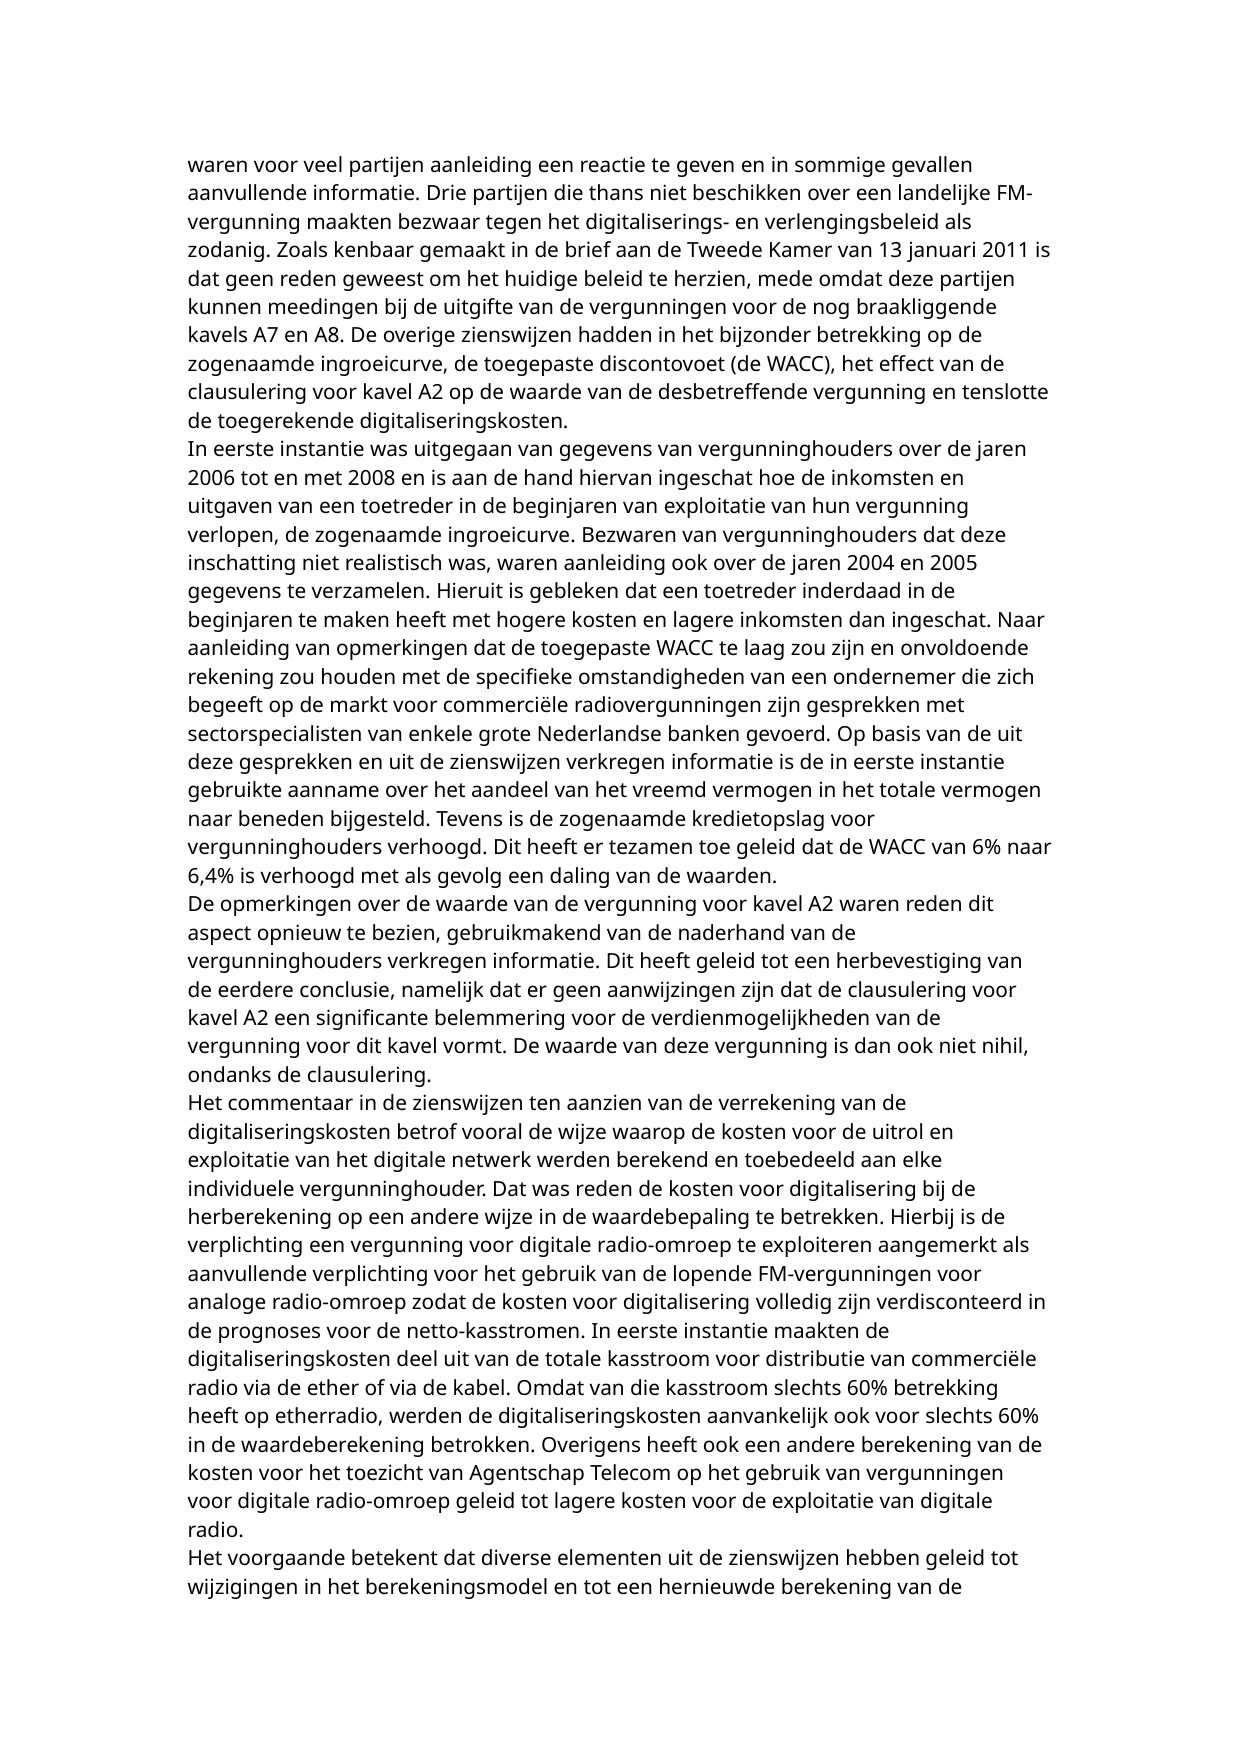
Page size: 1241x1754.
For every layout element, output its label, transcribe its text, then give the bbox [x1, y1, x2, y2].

text waren voor veel partijen aanleiding een reactie te geven en in sommige gevallen aanvullende informatie. Drie partijen die thans niet beschikken over een landelijke FM-vergunning maakten bezwaar tegen het digitaliserings- en verlengingsbeleid als zodanig. Zoals kenbaar gemaakt in de brief aan de Tweede Kamer van 13 januari 2011 is dat geen reden geweest om het huidige beleid te herzien, mede omdat deze partijen kunnen meedingen bij de uitgifte van de vergunningen voor de nog braakliggende kavels A7 en A8. De overige zienswijzen hadden in het bijzonder betrekking op de zogenaamde ingroeicurve, de toegepaste discontovoet (de WACC), het effect van de clausulering voor kavel A2 op de waarde van de desbetreffende vergunning en tenslotte de toegerekende digitaliseringskosten. [187, 150, 1053, 434]
text Het voorgaande betekent dat diverse elementen uit de zienswijzen hebben geleid tot wijzigingen in het berekeningsmodel en tot een hernieuwde berekening van de [187, 1543, 1053, 1600]
text De opmerkingen over de waarde van de vergunning voor kavel A2 waren reden dit aspect opnieuw te bezien, gebruikmakend van de naderhand van de vergunninghouders verkregen informatie. Dit heeft geleid tot een herbevestiging van de eerdere conclusie, namelijk dat er geen aanwijzingen zijn dat de clausulering voor kavel A2 een significante belemmering voor de verdienmogelijkheden van de vergunning voor dit kavel vormt. De waarde van deze vergunning is dan ook niet nihil, ondanks de clausulering. [187, 889, 1053, 1088]
text Het commentaar in de zienswijzen ten aanzien van de verrekening van de digitaliseringskosten betrof vooral de wijze waarop de kosten voor de uitrol en exploitatie van het digitale netwerk werden berekend en toebedeeld aan elke individuele vergunninghouder. Dat was reden de kosten voor digitalisering bij de herberekening op een andere wijze in de waardebepaling te betrekken. Hierbij is de verplichting een vergunning voor digitale radio-omroep te exploiteren aangemerkt als aanvullende verplichting voor het gebruik van de lopende FM-vergunningen voor analoge radio-omroep zodat de kosten voor digitalisering volledig zijn verdisconteerd in de prognoses voor de netto-kasstromen. In eerste instantie maakten de digitaliseringskosten deel uit van de totale kasstroom voor distributie van commerciële radio via de ether of via de kabel. Omdat van die kasstroom slechts 60% betrekking heeft op etherradio, werden de digitaliseringskosten aanvankelijk ook voor slechts 60% in de waardeberekening betrokken. Overigens heeft ook een andere berekening van de kosten voor het toezicht van Agentschap Telecom op het gebruik van vergunningen voor digitale radio-omroep geleid tot lagere kosten voor de exploitatie van digitale radio. [187, 1088, 1053, 1543]
text In eerste instantie was uitgegaan van gegevens van vergunninghouders over de jaren 2006 tot en met 2008 en is aan de hand hiervan ingeschat hoe de inkomsten en uitgaven van een toetreder in de beginjaren van exploitatie van hun vergunning verlopen, de zogenaamde ingroeicurve. Bezwaren van vergunninghouders dat deze inschatting niet realistisch was, waren aanleiding ook over de jaren 2004 en 2005 gegevens te verzamelen. Hieruit is gebleken dat een toetreder inderdaad in de beginjaren te maken heeft met hogere kosten en lagere inkomsten dan ingeschat. Naar aanleiding van opmerkingen dat de toegepaste WACC te laag zou zijn en onvoldoende rekening zou houden met de specifieke omstandigheden van een ondernemer die zich begeeft op de markt voor commerciële radiovergunningen zijn gesprekken met sectorspecialisten van enkele grote Nederlandse banken gevoerd. Op basis van de uit deze gesprekken en uit de zienswijzen verkregen informatie is de in eerste instantie gebruikte aanname over het aandeel van het vreemd vermogen in het totale vermogen naar beneden bijgesteld. Tevens is de zogenaamde kredietopslag voor vergunninghouders verhoogd. Dit heeft er tezamen toe geleid dat de WACC van 6% naar 6,4% is verhoogd met als gevolg een daling van de waarden. [187, 434, 1053, 889]
